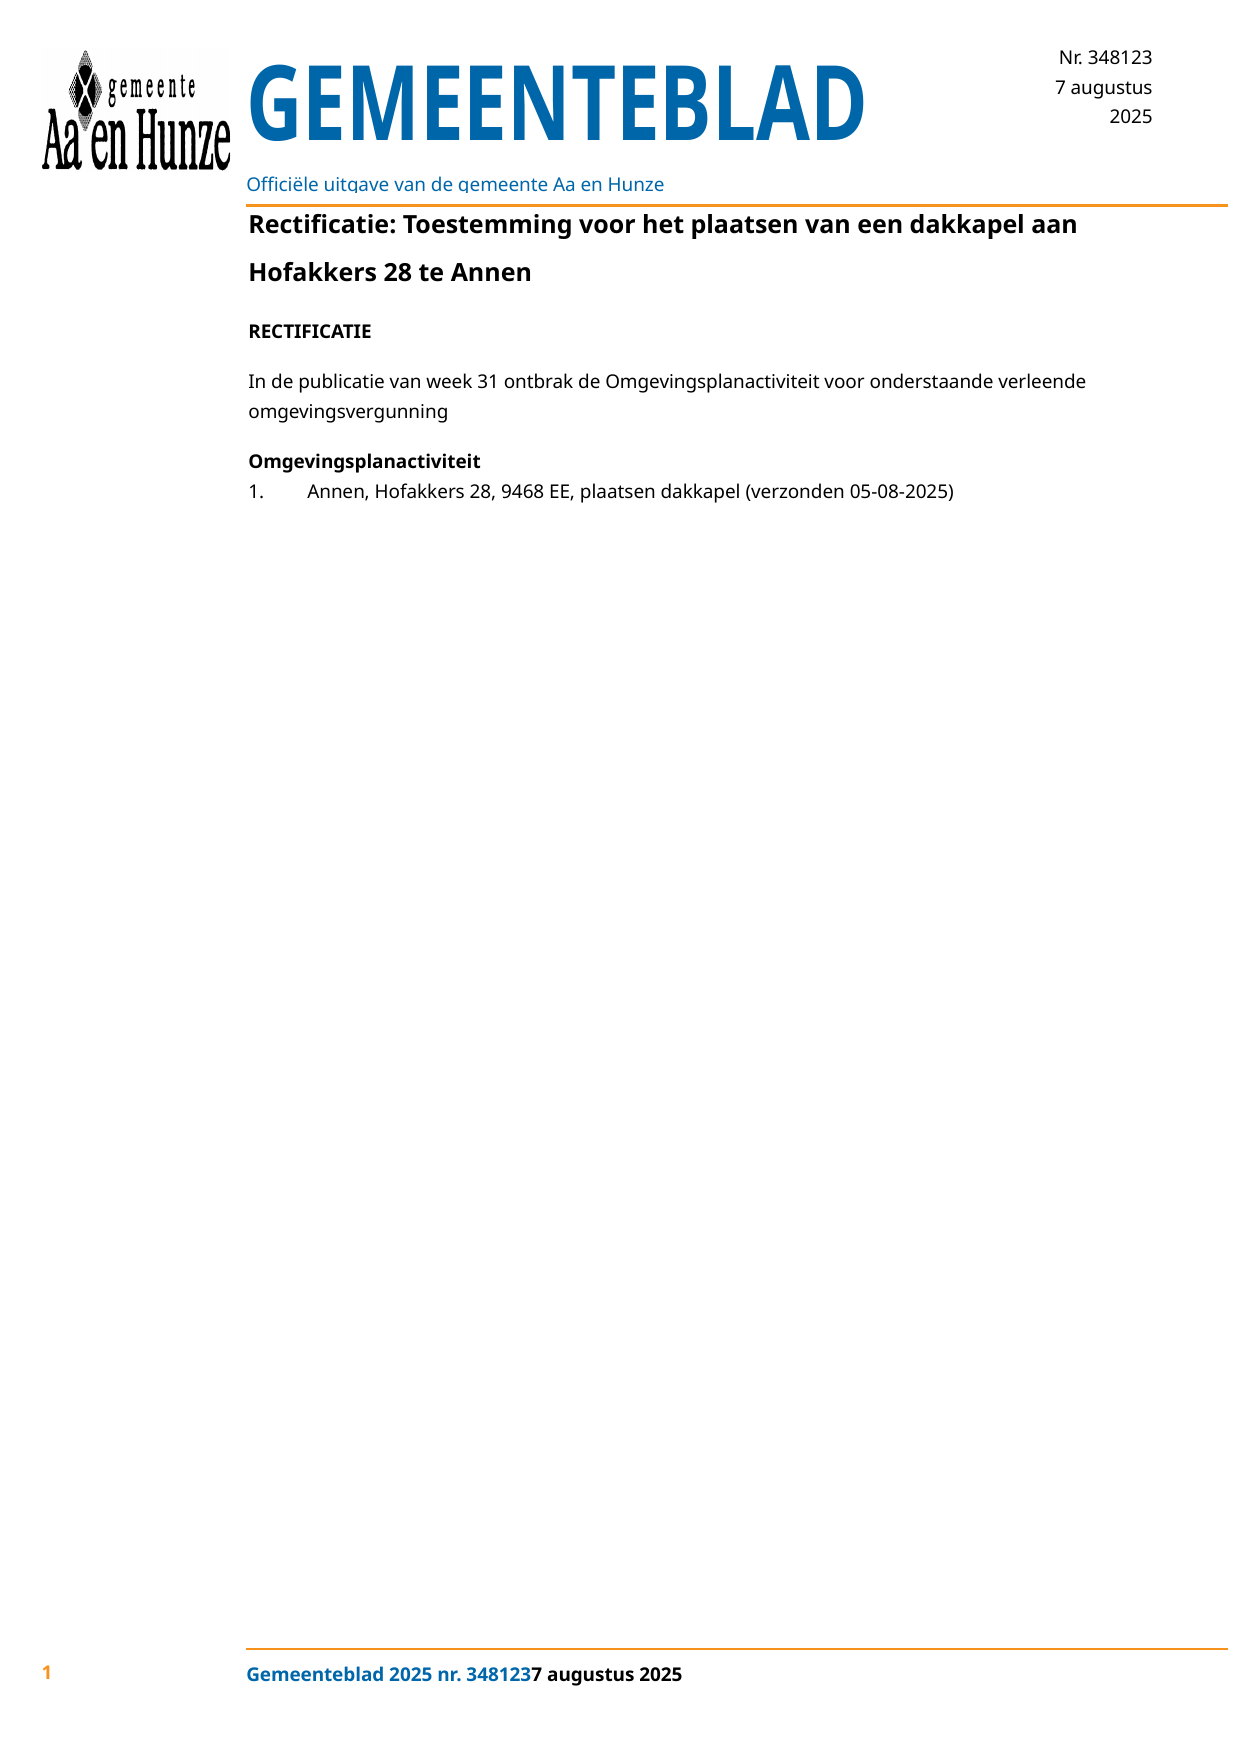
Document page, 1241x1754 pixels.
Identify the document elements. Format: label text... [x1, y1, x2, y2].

text RECTIFICATIE [248, 318, 1152, 344]
list Annen, Hofakkers 28, 9468 EE, plaatsen dakkapel (verzonden 05-08-2025) [248, 478, 1152, 504]
text Omgevingsplanactiviteit [248, 448, 1152, 474]
picture [41, 47, 231, 172]
text In de publicatie van week 31 ontbrak de Omgevingsplanactiviteit voor onderstaande verleende omgevingsvergunning [248, 368, 1152, 424]
text Rectificatie: Toestemming voor het plaatsen van een dakkapel aan Hofakkers 28 te Annen [248, 207, 1152, 288]
